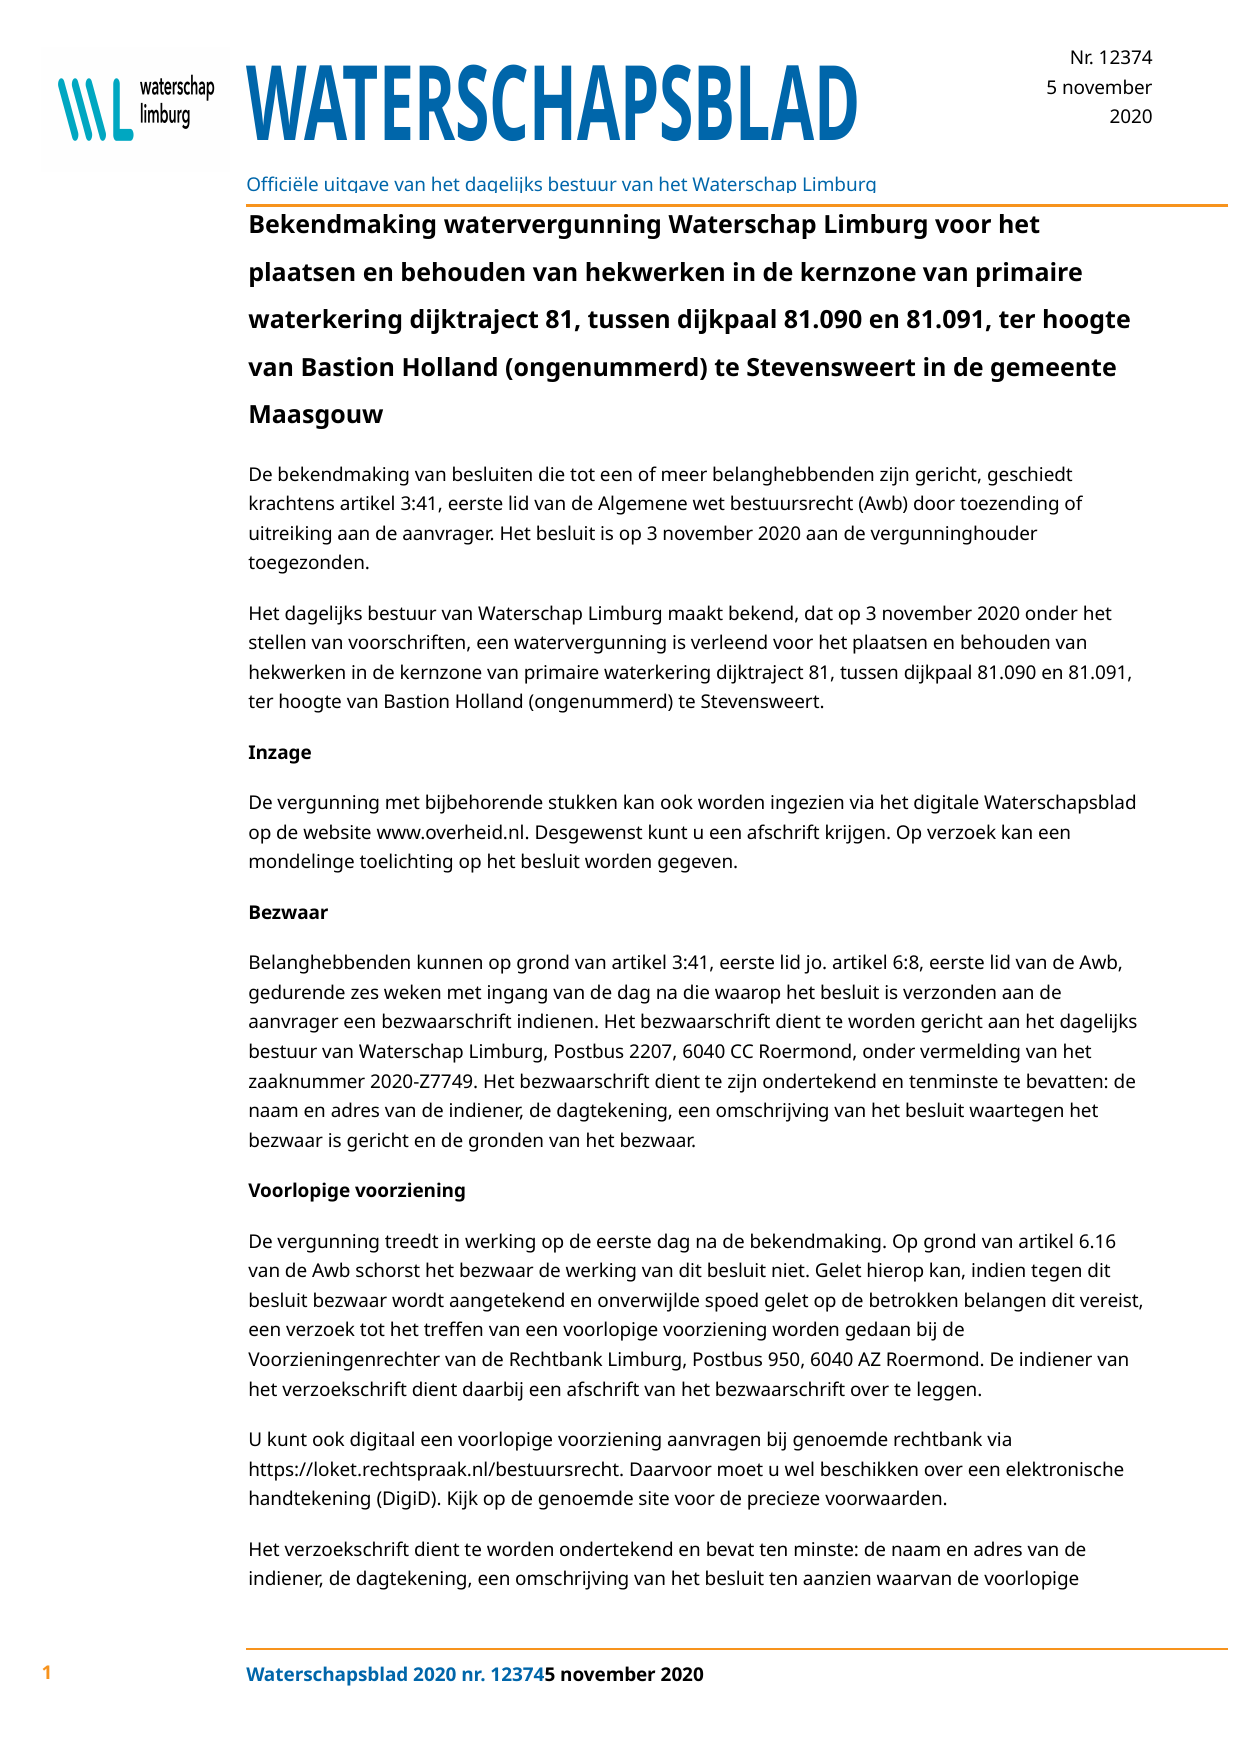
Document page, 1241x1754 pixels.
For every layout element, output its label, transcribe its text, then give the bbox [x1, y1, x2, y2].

text Voorlopige voorziening [248, 1177, 1152, 1203]
text Het dagelijks bestuur van Waterschap Limburg maakt bekend, dat op 3 november 2020 onder het stellen van voorschriften, een watervergunning is verleend voor het plaatsen en behouden van hekwerken in de kernzone van primaire waterkering dijktraject 81, tussen dijkpaal 81.090 en 81.091, ter hoogte van Bastion Holland (ongenummerd) te Stevensweert. [248, 600, 1152, 714]
text De vergunning treedt in werking op de eerste dag na de bekendmaking. Op grond van artikel 6.16 van de Awb schorst het bezwaar de werking van dit besluit niet. Gelet hierop kan, indien tegen dit besluit bezwaar wordt aangetekend en onverwijlde spoed gelet op de betrokken belangen dit vereist, een verzoek tot het treffen van een voorlopige voorziening worden gedaan bij de Voorzieningenrechter van de Rechtbank Limburg, Postbus 950, 6040 AZ Roermond. De indiener van het verzoekschrift dient daarbij een afschrift van het bezwaarschrift over te leggen. [248, 1228, 1152, 1401]
text Bezwaar [248, 899, 1152, 925]
text Bekendmaking watervergunning Waterschap Limburg voor het plaatsen en behouden van hekwerken in de kernzone van primaire waterkering dijktraject 81, tussen dijkpaal 81.090 en 81.091, ter hoogte van Bastion Holland (ongenummerd) te Stevensweert in de gemeente Maasgouw [248, 207, 1152, 431]
picture [41, 47, 231, 172]
text Het verzoekschrift dient te worden ondertekend en bevat ten minste: de naam en adres van de indiener, de dagtekening, een omschrijving van het besluit ten aanzien waarvan de voorlopige [248, 1536, 1152, 1591]
text De vergunning met bijbehorende stukken kan ook worden ingezien via het digitale Waterschapsblad op de website www.overheid.nl. Desgewenst kunt u een afschrift krijgen. Op verzoek kan een mondelinge toelichting op het besluit worden gegeven. [248, 789, 1152, 874]
text U kunt ook digitaal een voorlopige voorziening aanvragen bij genoemde rechtbank via https://loket.rechtspraak.nl/bestuursrecht. Daarvoor moet u wel beschikken over een elektronische handtekening (DigiD). Kijk op de genoemde site voor de precieze voorwaarden. [248, 1426, 1152, 1511]
text Belanghebbenden kunnen op grond van artikel 3:41, eerste lid jo. artikel 6:8, eerste lid van de Awb, gedurende zes weken met ingang van de dag na die waarop het besluit is verzonden aan de aanvrager een bezwaarschrift indienen. Het bezwaarschrift dient te worden gericht aan het dagelijks bestuur van Waterschap Limburg, Postbus 2207, 6040 CC Roermond, onder vermelding van het zaaknummer 2020-Z7749. Het bezwaarschrift dient te zijn ondertekend en tenminste te bevatten: de naam en adres van de indiener, de dagtekening, een omschrijving van het besluit waartegen het bezwaar is gericht en de gronden van het bezwaar. [248, 949, 1152, 1153]
text De bekendmaking van besluiten die tot een of meer belanghebbenden zijn gericht, geschiedt krachtens artikel 3:41, eerste lid van de Algemene wet bestuursrecht (Awb) door toezending of uitreiking aan de aanvrager. Het besluit is op 3 november 2020 aan de vergunninghouder toegezonden. [248, 461, 1152, 575]
text Inzage [248, 739, 1152, 765]
